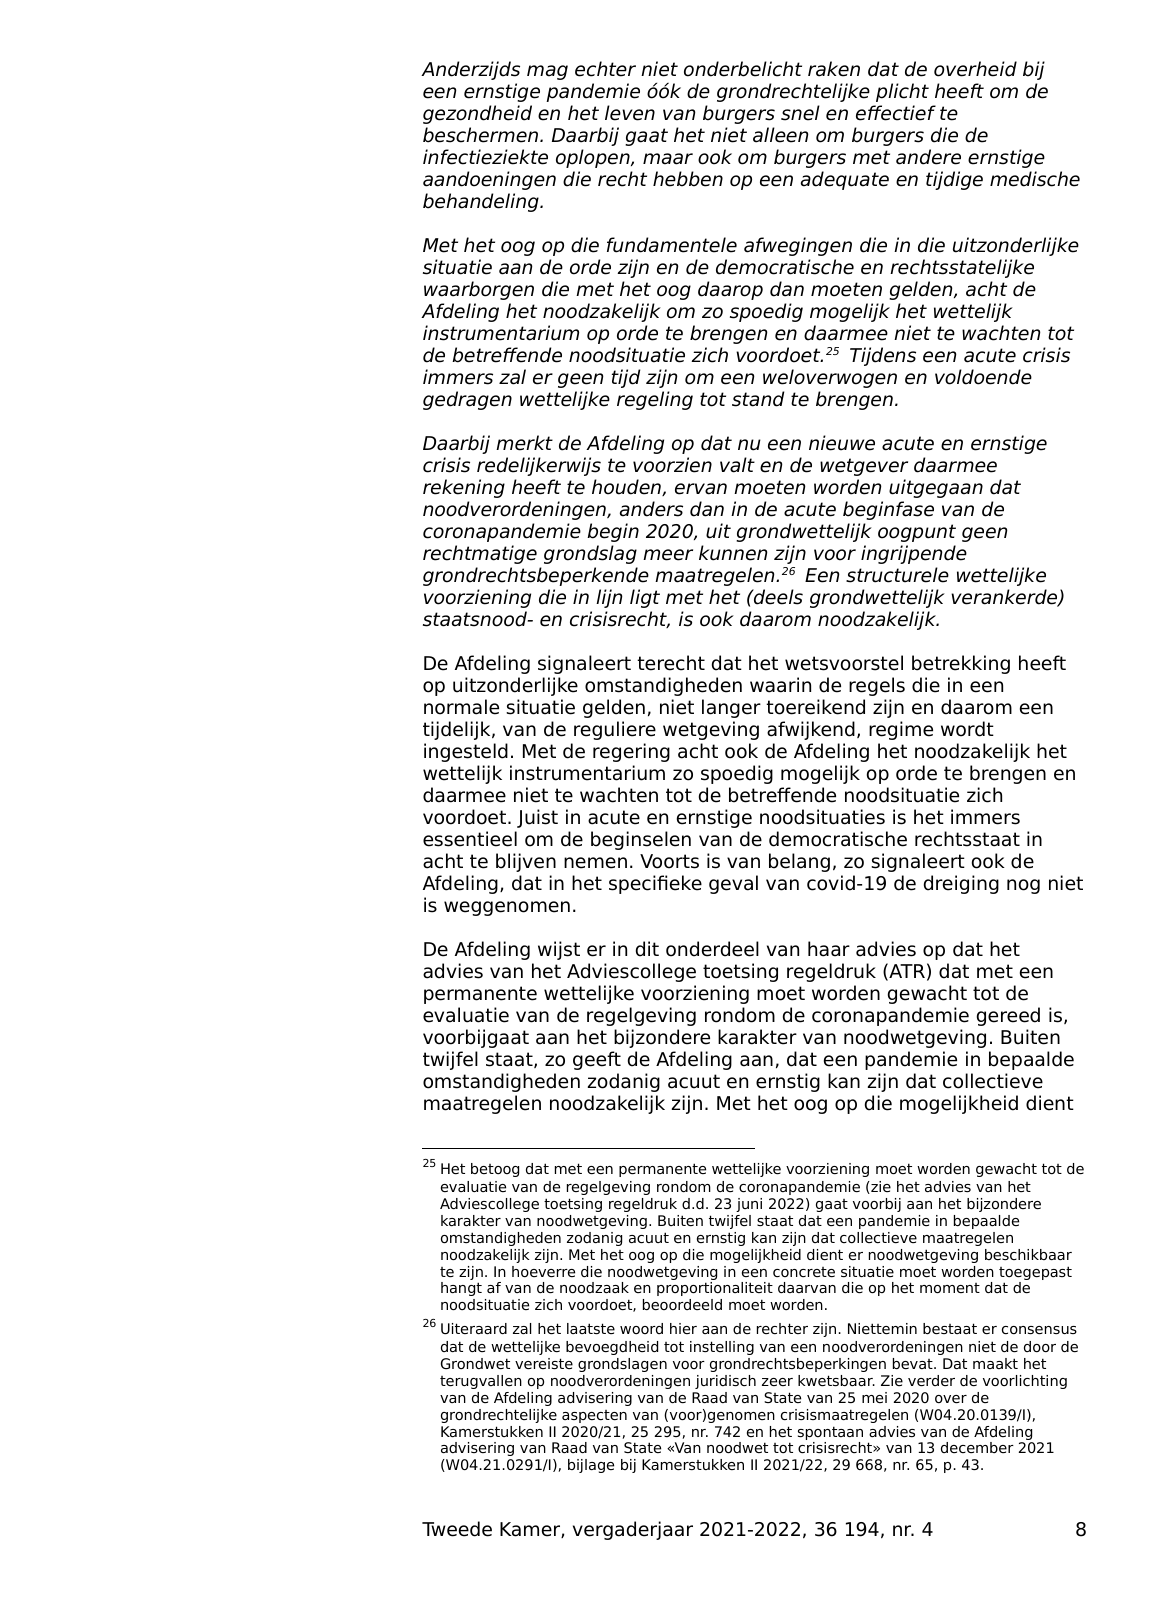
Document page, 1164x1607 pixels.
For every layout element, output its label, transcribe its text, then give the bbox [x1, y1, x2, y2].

text Anderzijds mag echter niet onderbelicht raken dat de overheid bij een ernstige pandemie óók de grondrechtelijke plicht heeft om de gezondheid en het leven van burgers snel en effectief te beschermen. Daarbij gaat het niet alleen om burgers die de infectieziekte oplopen, maar ook om burgers met andere ernstige aandoeningen die recht hebben op een adequate en tijdige medische behandeling. [422, 59, 1087, 213]
text voorbijgaat aan het bijzondere karakter van noodwetgeving. Buiten twijfel staat, zo geeft de Afdeling aan, dat een pandemie in bepaalde omstandigheden zodanig acuut en ernstig kan zijn dat collectieve maatregelen noodzakelijk zijn. Met het oog op die mogelijkheid dient [422, 1027, 1087, 1115]
text Het betoog dat met een permanente wettelijke voorziening moet worden gewacht tot de evaluatie van de regelgeving rondom de coronapandemie (zie het advies van het Adviescollege toetsing regeldruk d.d. 23 juni 2022) gaat voorbij aan het bijzondere karakter van noodwetgeving. Buiten twijfel staat dat een pandemie in bepaalde omstandigheden zodanig acuut en ernstig kan zijn dat collectieve maatregelen noodzakelijk zijn. Met het oog op die mogelijkheid dient er noodwetgeving beschikbaar te zijn. In hoeverre die noodwetgeving in een concrete situatie moet worden toegepast hangt af van de noodzaak en proportionaliteit daarvan die op het moment dat de noodsituatie zich voordoet, beoordeeld moet worden. [422, 1157, 1087, 1314]
text Uiteraard zal het laatste woord hier aan de rechter zijn. Niettemin bestaat er consensus dat de wettelijke bevoegdheid tot instelling van een noodverordeningen niet de door de Grondwet vereiste grondslagen voor grondrechtsbeperkingen bevat. Dat maakt het terugvallen op noodverordeningen juridisch zeer kwetsbaar. Zie verder de voorlichting van de Afdeling advisering van de Raad van State van 25 mei 2020 over de grondrechtelijke aspecten van (voor)genomen crisismaatregelen (W04.20.0139/I), Kamerstukken II 2020/21, 25 295, nr. 742 en het spontaan advies van de Afdeling advisering van Raad van State «Van noodwet tot crisisrecht» van 13 december 2021 (W04.21.0291/I), bijlage bij Kamerstukken II 2021/22, 29 668, nr. 65, p. 43. [422, 1317, 1087, 1474]
text Daarbij merkt de Afdeling op dat nu een nieuwe acute en ernstige crisis redelijkerwijs te voorzien valt en de wetgever daarmee rekening heeft te houden, ervan moeten worden uitgegaan dat noodverordeningen, anders dan in de acute beginfase van de coronapandemie begin 2020, uit grondwettelijk oogpunt geen rechtmatige grondslag meer kunnen zijn voor ingrijpende grondrechtsbeperkende maatregelen. Een structurele wettelijke voorziening die in lijn ligt met het (deels grondwettelijk verankerde) staatsnood- en crisisrecht, is ook daarom noodzakelijk. [422, 433, 1087, 631]
text De Afdeling wijst er in dit onderdeel van haar advies op dat het advies van het Adviescollege toetsing regeldruk (ATR) dat met een permanente wettelijke voorziening moet worden gewacht tot de evaluatie van de regelgeving rondom de coronapandemie gereed is, [422, 939, 1087, 1027]
text Met het oog op die fundamentele afwegingen die in die uitzonderlijke situatie aan de orde zijn en de democratische en rechtsstatelijke waarborgen die met het oog daarop dan moeten gelden, acht de Afdeling het noodzakelijk om zo spoedig mogelijk het wettelijk instrumentarium op orde te brengen en daarmee niet te wachten tot de betreffende noodsituatie zich voordoet. Tijdens een acute crisis immers zal er geen tijd zijn om een weloverwogen en voldoende gedragen wettelijke regeling tot stand te brengen. [422, 235, 1087, 411]
text De Afdeling signaleert terecht dat het wetsvoorstel betrekking heeft op uitzonderlijke omstandigheden waarin de regels die in een normale situatie gelden, niet langer toereikend zijn en daarom een tijdelijk, van de reguliere wetgeving afwijkend, regime wordt ingesteld. Met de regering acht ook de Afdeling het noodzakelijk het wettelijk instrumentarium zo spoedig mogelijk op orde te brengen en daarmee niet te wachten tot de betreffende noodsituatie zich voordoet. Juist in acute en ernstige noodsituaties is het immers essentieel om de beginselen van de democratische rechtsstaat in acht te blijven nemen. Voorts is van belang, zo signaleert ook de Afdeling, dat in het specifieke geval van covid-19 de dreiging nog niet is weggenomen. [422, 653, 1087, 917]
